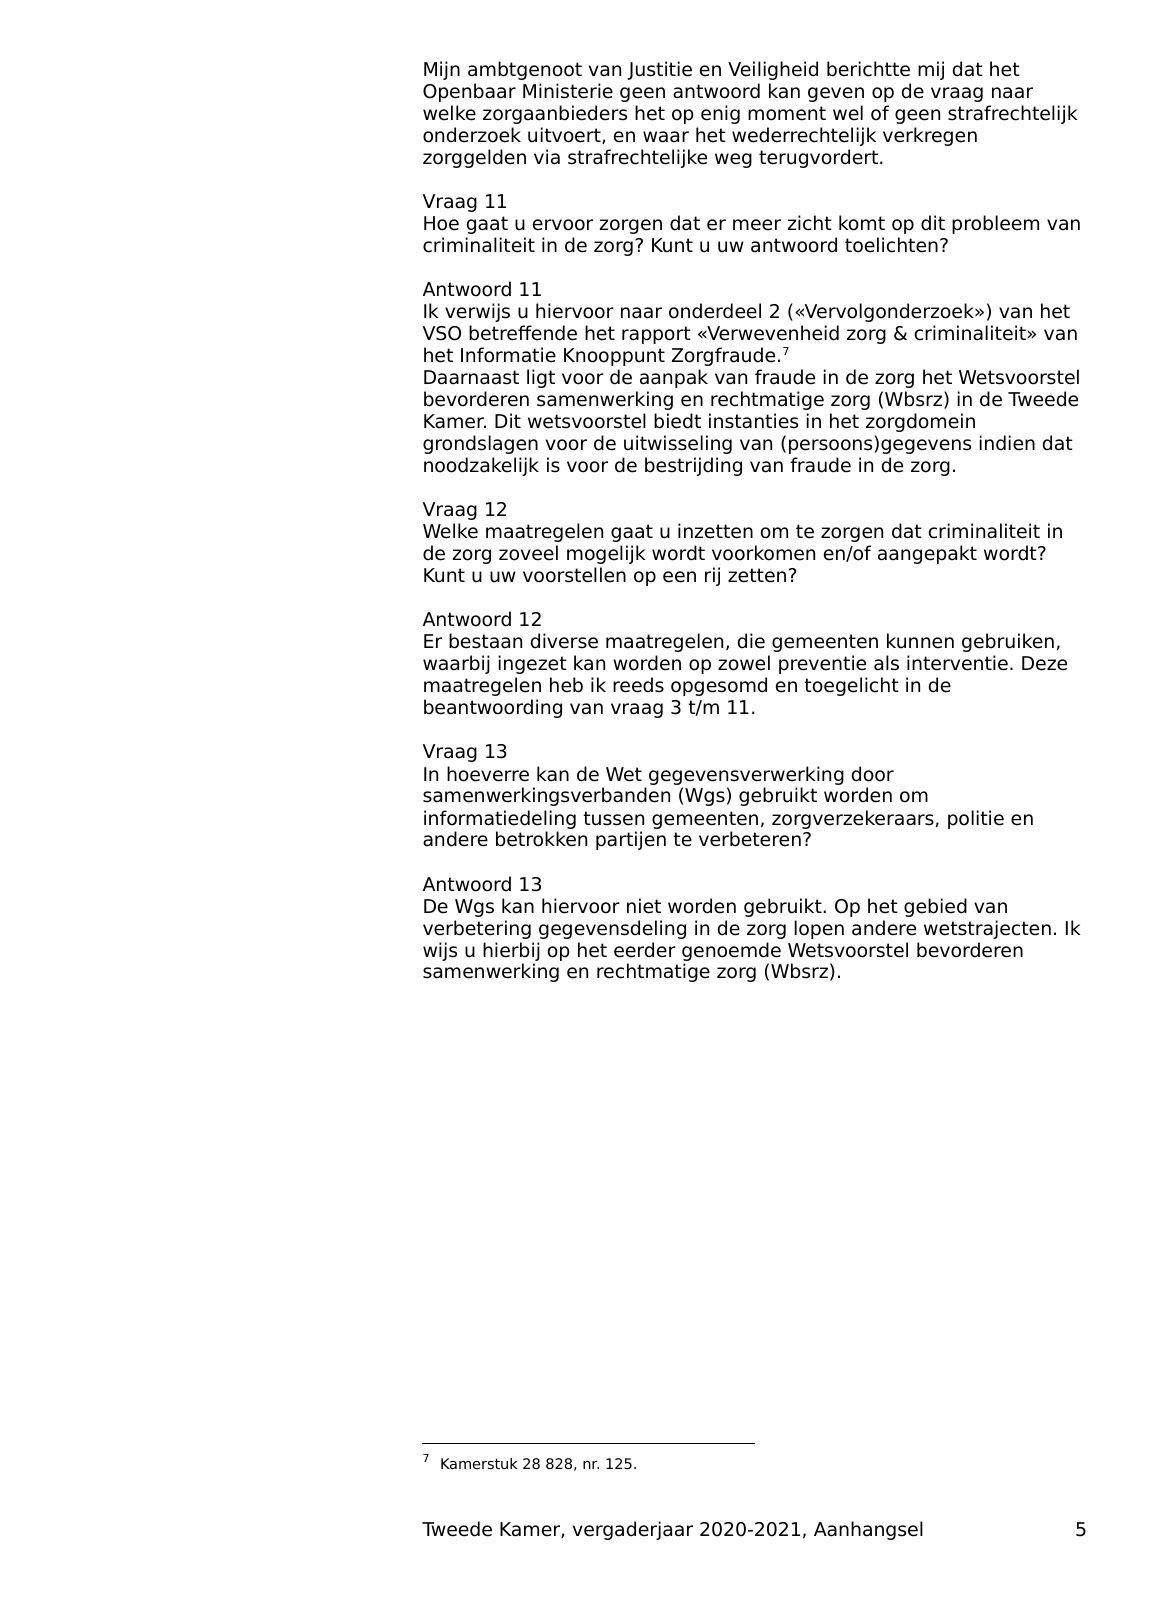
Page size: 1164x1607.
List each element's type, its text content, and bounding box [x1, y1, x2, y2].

text Vraag 13 [422, 741, 1087, 763]
text Mijn ambtgenoot van Justitie en Veiligheid berichtte mij dat het Openbaar Ministerie geen antwoord kan geven op de vraag naar welke zorgaanbieders het op enig moment wel of geen strafrechtelijk onderzoek uitvoert, en waar het wederrechtelijk verkregen zorggelden via strafrechtelijke weg terugvordert. [422, 59, 1087, 169]
text De Wgs kan hiervoor niet worden gebruikt. Op het gebied van verbetering gegevensdeling in de zorg lopen andere wetstrajecten. Ik wijs u hierbij op het eerder genoemde Wetsvoorstel bevorderen samenwerking en rechtmatige zorg (Wbsrz). [422, 896, 1087, 983]
text Antwoord 13 [422, 873, 1087, 896]
text Antwoord 11 [422, 279, 1087, 301]
text Daarnaast ligt voor de aanpak van fraude in de zorg het Wetsvoorstel bevorderen samenwerking en rechtmatige zorg (Wbsrz) in de Tweede Kamer. Dit wetsvoorstel biedt instanties in het zorgdomein grondslagen voor de uitwisseling van (persoons)gegevens indien dat noodzakelijk is voor de bestrijding van fraude in de zorg. [422, 367, 1087, 477]
text Kamerstuk 28 828, nr. 125. [422, 1452, 1087, 1474]
text Antwoord 12 [422, 609, 1087, 631]
text Vraag 12 [422, 499, 1087, 521]
text In hoeverre kan de Wet gegevensverwerking door samenwerkingsverbanden (Wgs) gebruikt worden om informatiedeling tussen gemeenten, zorgverzekeraars, politie en andere betrokken partijen te verbeteren? [422, 763, 1087, 851]
text Welke maatregelen gaat u inzetten om te zorgen dat criminaliteit in de zorg zoveel mogelijk wordt voorkomen en/of aangepakt wordt? Kunt u uw voorstellen op een rij zetten? [422, 521, 1087, 587]
text Er bestaan diverse maatregelen, die gemeenten kunnen gebruiken, waarbij ingezet kan worden op zowel preventie als interventie. Deze maatregelen heb ik reeds opgesomd en toegelicht in de beantwoording van vraag 3 t/m 11. [422, 631, 1087, 719]
text Hoe gaat u ervoor zorgen dat er meer zicht komt op dit probleem van criminaliteit in de zorg? Kunt u uw antwoord toelichten? [422, 213, 1087, 257]
text Ik verwijs u hiervoor naar onderdeel 2 («Vervolgonderzoek») van het VSO betreffende het rapport «Verwevenheid zorg & criminaliteit» van het Informatie Knooppunt Zorgfraude. [422, 301, 1087, 367]
text Vraag 11 [422, 191, 1087, 213]
